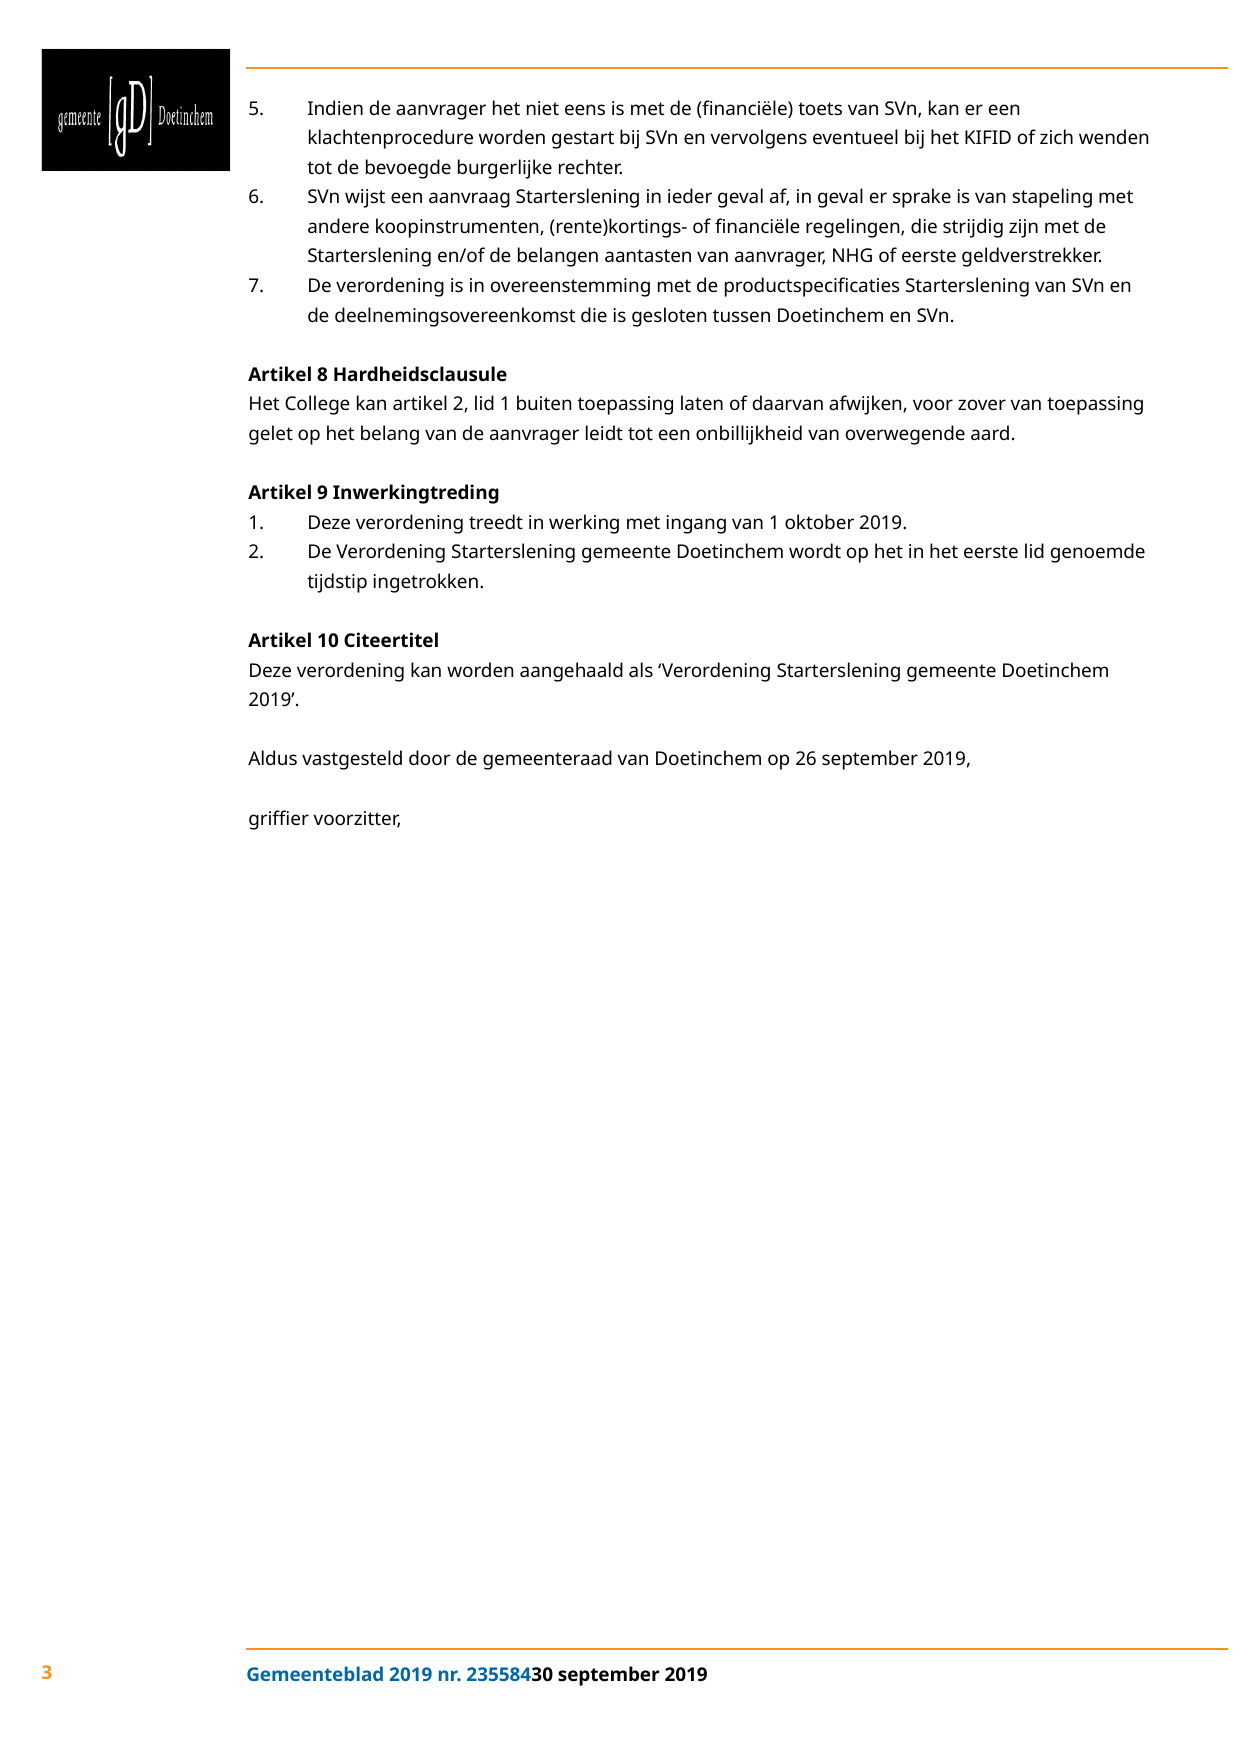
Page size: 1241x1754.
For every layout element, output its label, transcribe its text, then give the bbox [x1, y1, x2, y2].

text Artikel 10 Citeertitel [248, 627, 1152, 653]
text Het College kan artikel 2, lid 1 buiten toepassing laten of daarvan afwijken, voor zover van toepassing gelet op het belang van de aanvrager leidt tot een onbillijkheid van overwegende aard. [248, 391, 1152, 446]
picture [41, 47, 231, 172]
list De Verordening Starterslening gemeente Doetinchem wordt op het in het eerste lid genoemde tijdstip ingetrokken. [248, 538, 1152, 594]
text griffier voorzitter, [248, 805, 1152, 831]
list Indien de aanvrager het niet eens is met de (financiële) toets van SVn, kan er een klachtenprocedure worden gestart bij SVn en vervolgens eventueel bij het KIFID of zich wenden tot de bevoegde burgerlijke rechter. [248, 95, 1152, 180]
text Aldus vastgesteld door de gemeenteraad van Doetinchem op 26 september 2019, [248, 746, 1152, 771]
text Artikel 9 Inwerkingtreding [248, 479, 1152, 505]
list De verordening is in overeenstemming met de productspecificaties Starterslening van SVn en de deelnemingsovereenkomst die is gesloten tussen Doetinchem en SVn. [248, 272, 1152, 328]
text Artikel 8 Hardheidsclausule [248, 361, 1152, 387]
list Deze verordening treedt in werking met ingang van 1 oktober 2019. [248, 509, 1152, 535]
text Deze verordening kan worden aangehaald als ‘Verordening Starterslening gemeente Doetinchem 2019’. [248, 657, 1152, 712]
list SVn wijst een aanvraag Starterslening in ieder geval af, in geval er sprake is van stapeling met andere koopinstrumenten, (rente)kortings- of financiële regelingen, die strijdig zijn met de Starterslening en/of de belangen aantasten van aanvrager, NHG of eerste geldverstrekker. [248, 183, 1152, 268]
